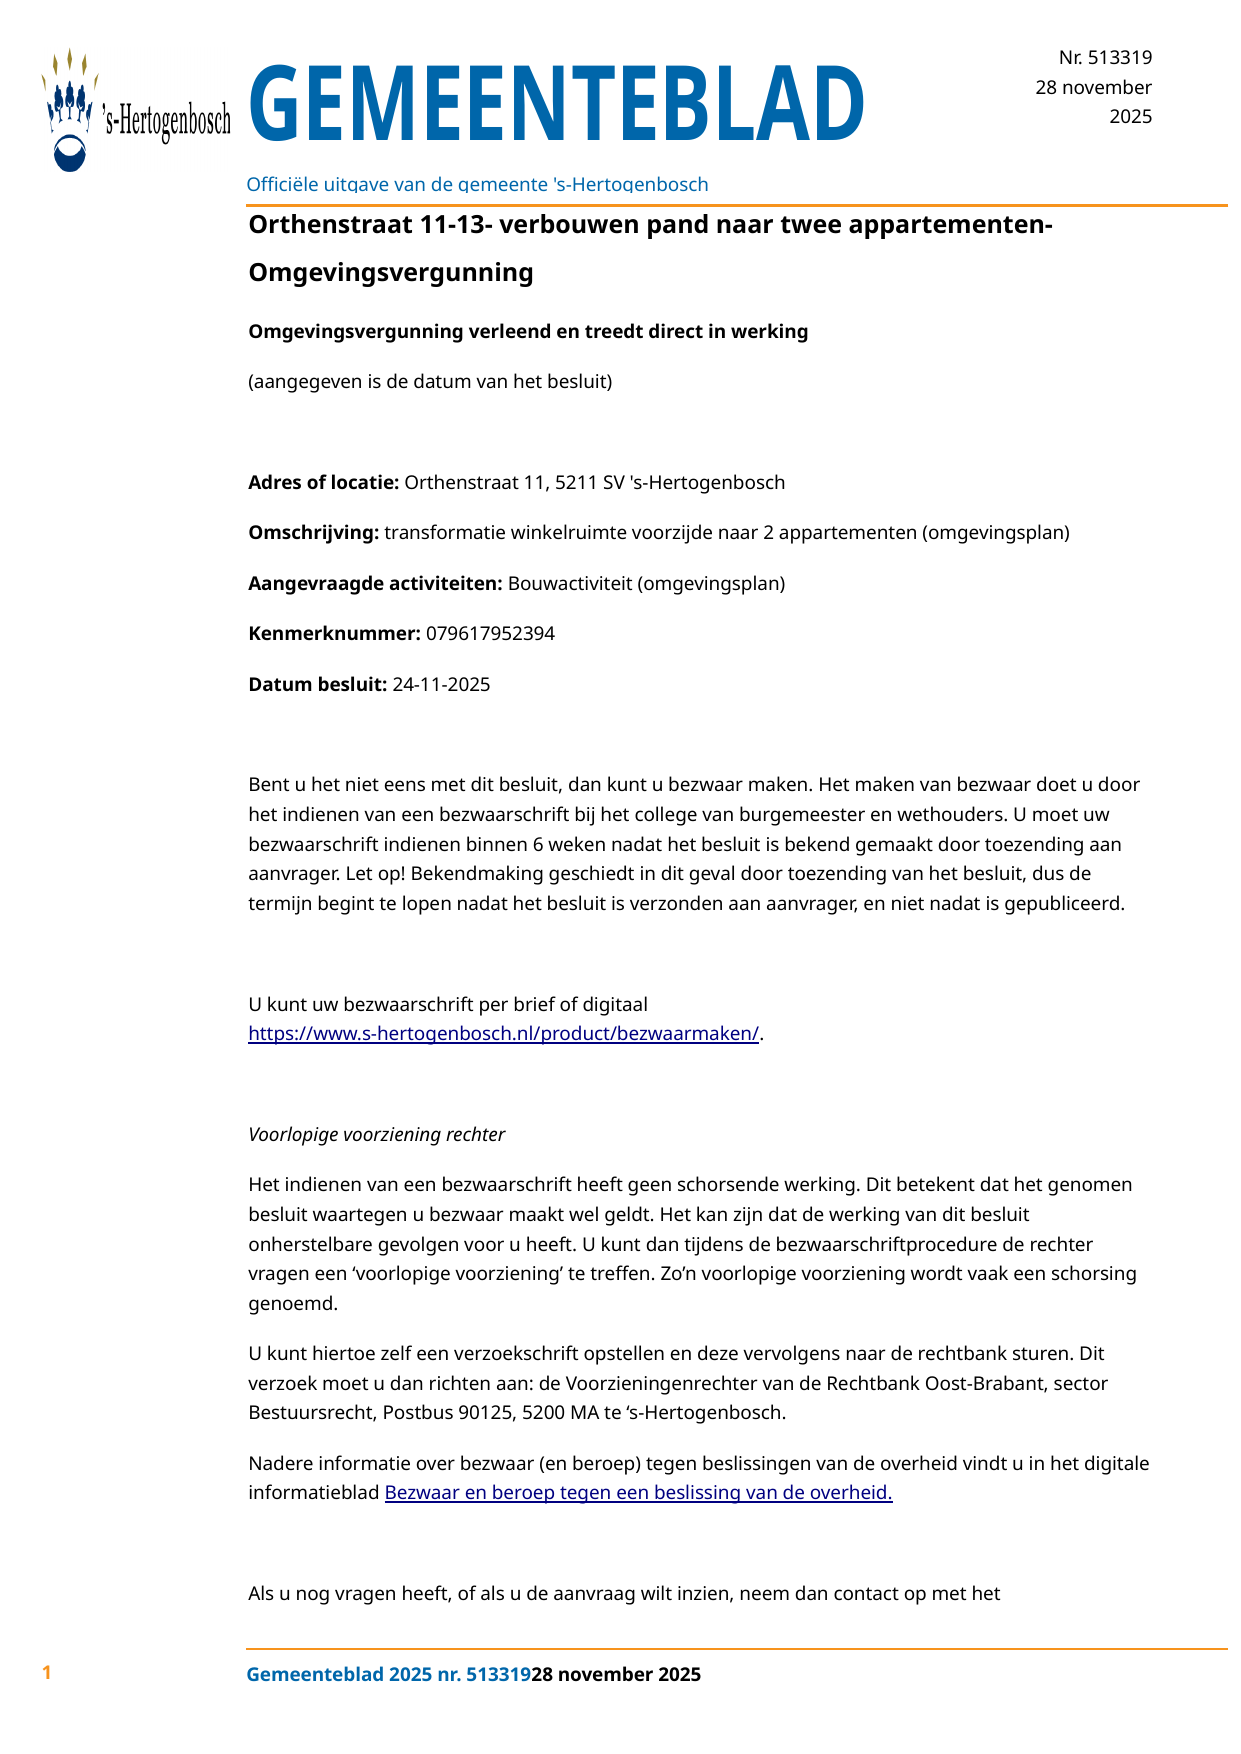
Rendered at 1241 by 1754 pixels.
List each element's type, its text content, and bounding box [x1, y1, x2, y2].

text Aangevraagde activiteiten: Bouwactiviteit (omgevingsplan) [248, 570, 1152, 596]
text Nadere informatie over bezwaar (en beroep) tegen beslissingen van de overheid vindt u in het digitale informatieblad Bezwaar en beroep tegen een beslissing van de overheid. [248, 1450, 1152, 1505]
text Voorlopige voorziening rechter [248, 1121, 1152, 1147]
text Datum besluit: 24-11-2025 [248, 671, 1152, 697]
text Omgevingsvergunning verleend en treedt direct in werking [248, 318, 1152, 344]
text Adres of locatie: Orthenstraat 11, 5211 SV 's-Hertogenbosch [248, 469, 1152, 495]
text Kenmerknummer: 079617952394 [248, 620, 1152, 646]
text Als u nog vragen heeft, of als u de aanvraag wilt inzien, neem dan contact op met het [248, 1580, 1152, 1606]
text Omschrijving: transformatie winkelruimte voorzijde naar 2 appartementen (omgevingsplan) [248, 519, 1152, 545]
text U kunt uw bezwaarschrift per brief of digitaal https://www.s-hertogenbosch.nl/product/bezwaarmaken/. [248, 991, 1152, 1046]
text U kunt hiertoe zelf een verzoekschrift opstellen en deze vervolgens naar de rechtbank sturen. Dit verzoek moet u dan richten aan: de Voorzieningenrechter van de Rechtbank Oost-Brabant, sector Bestuursrecht, Postbus 90125, 5200 MA te ‘s-Hertogenbosch. [248, 1340, 1152, 1425]
text Bent u het niet eens met dit besluit, dan kunt u bezwaar maken. Het maken van bezwaar doet u door het indienen van een bezwaarschrift bij het college van burgemeester en wethouders. U moet uw bezwaarschrift indienen binnen 6 weken nadat het besluit is bekend gemaakt door toezending aan aanvrager. Let op! Bekendmaking geschiedt in dit geval door toezending van het besluit, dus de termijn begint te lopen nadat het besluit is verzonden aan aanvrager, en niet nadat is gepubliceerd. [248, 772, 1152, 916]
text Orthenstraat 11-13- verbouwen pand naar twee appartementen- Omgevingsvergunning [248, 207, 1152, 288]
picture [41, 47, 231, 172]
text (aangegeven is de datum van het besluit) [248, 368, 1152, 394]
text Het indienen van een bezwaarschrift heeft geen schorsende werking. Dit betekent dat het genomen besluit waartegen u bezwaar maakt wel geldt. Het kan zijn dat de werking van dit besluit onherstelbare gevolgen voor u heeft. U kunt dan tijdens de bezwaarschriftprocedure de rechter vragen een ‘voorlopige voorziening’ te treffen. Zo’n voorlopige voorziening wordt vaak een schorsing genoemd. [248, 1172, 1152, 1316]
